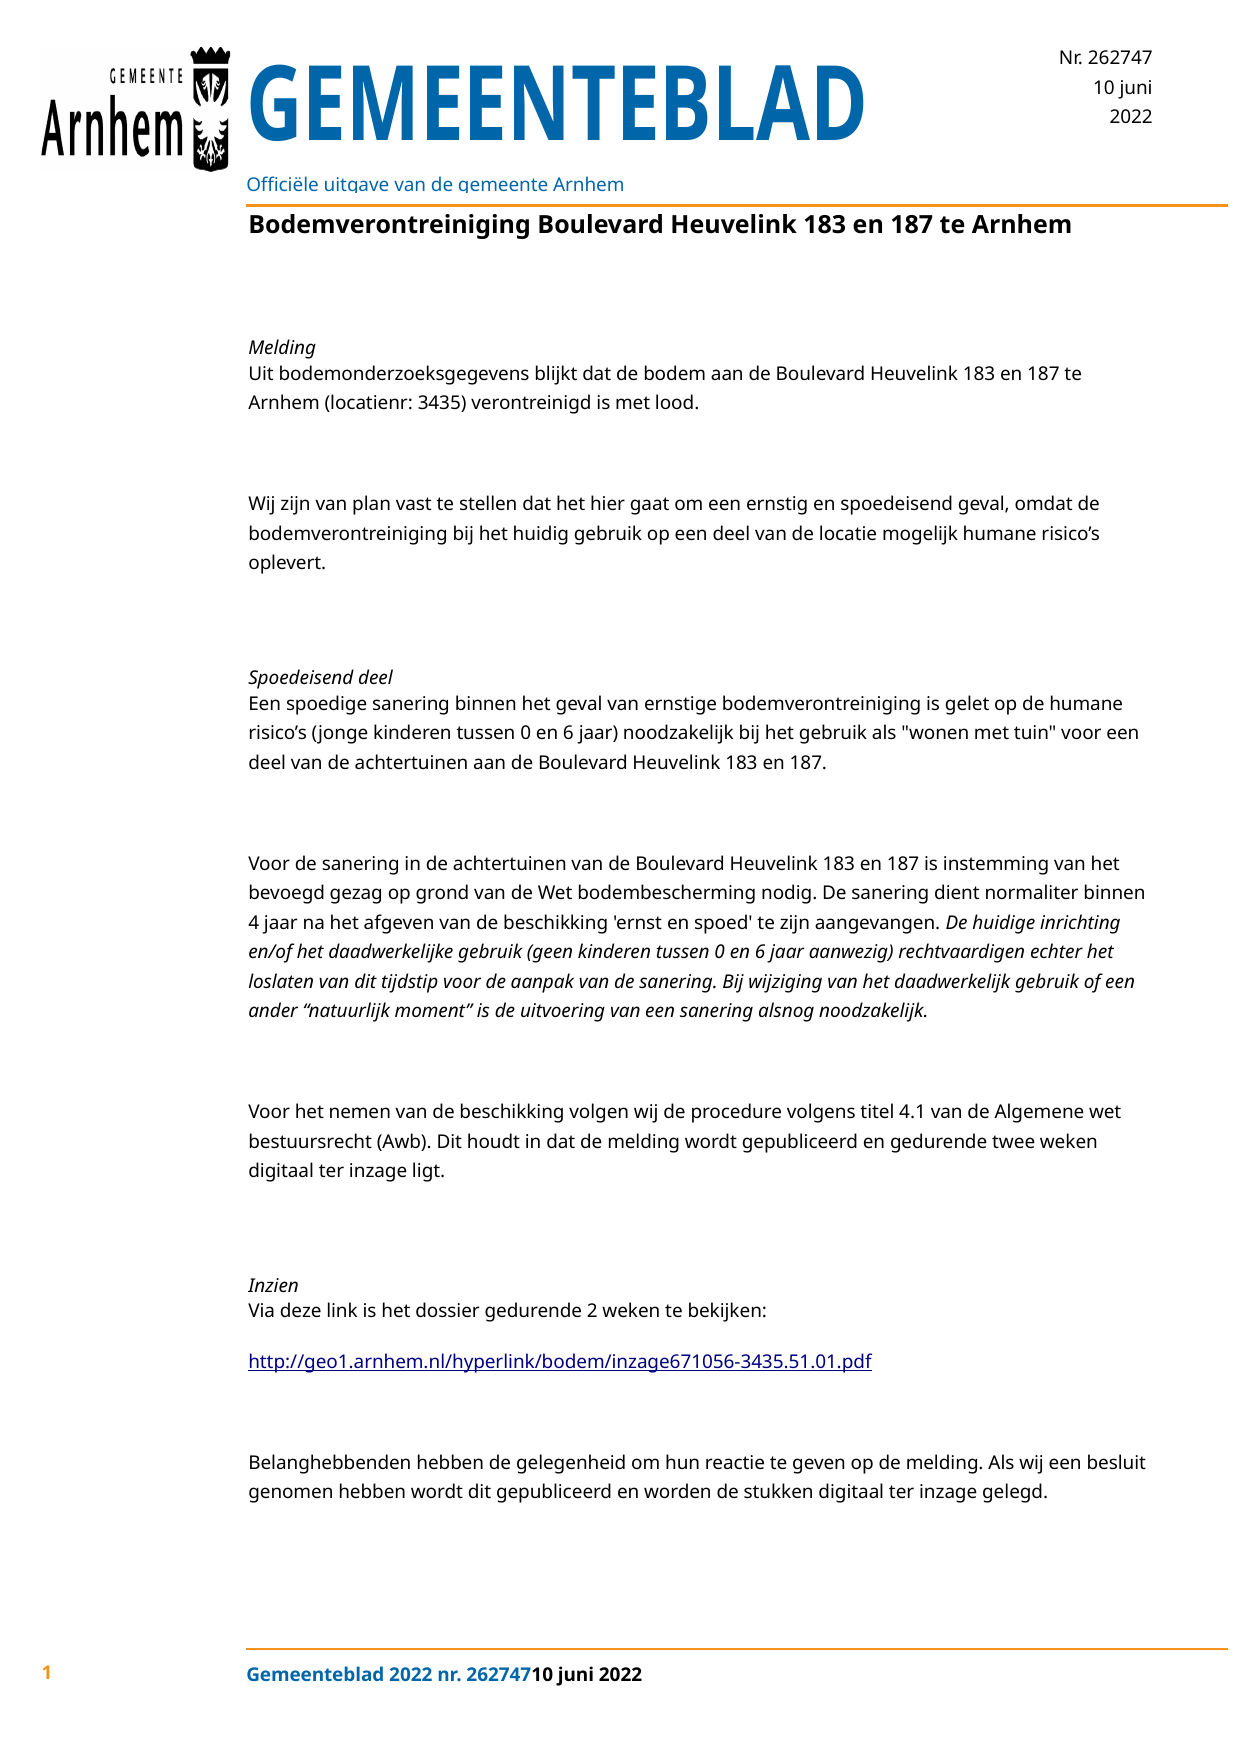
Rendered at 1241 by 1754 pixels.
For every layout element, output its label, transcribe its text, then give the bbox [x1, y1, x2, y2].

text Een spoedige sanering binnen het geval van ernstige bodemverontreiniging is gelet op de humane risico’s (jonge kinderen tussen 0 en 6 jaar) noodzakelijk bij het gebruik als "wonen met tuin" voor een deel van de achtertuinen aan de Boulevard Heuvelink 183 en 187. [248, 690, 1152, 774]
text Voor het nemen van de beschikking volgen wij de procedure volgens titel 4.1 van de Algemene wet bestuursrecht (Awb). Dit houdt in dat de melding wordt gepubliceerd en gedurende twee weken digitaal ter inzage ligt. [248, 1098, 1152, 1183]
text Voor de sanering in de achtertuinen van de Boulevard Heuvelink 183 en 187 is instemming van het bevoegd gezag op grond van de Wet bodembescherming nodig. De sanering dient normaliter binnen 4 jaar na het afgeven van de beschikking 'ernst en spoed' te zijn aangevangen. De huidige inrichting en/of het daadwerkelijke gebruik (geen kinderen tussen 0 en 6 jaar aanwezig) rechtvaardigen echter het loslaten van dit tijdstip voor de aanpak van de sanering. Bij wijziging van het daadwerkelijk gebruik of een ander “natuurlijk moment” is de uitvoering van een sanering alsnog noodzakelijk. [248, 850, 1152, 1023]
text Bodemverontreiniging Boulevard Heuvelink 183 en 187 te Arnhem [248, 207, 1152, 241]
text http://geo1.arnhem.nl/hyperlink/bodem/inzage671056-3435.51.01.pdf [248, 1348, 1152, 1374]
text Via deze link is het dossier gedurende 2 weken te bekijken: [248, 1298, 1152, 1323]
text Spoedeisend deel [248, 664, 1152, 690]
text Melding [248, 334, 1152, 360]
text Uit bodemonderzoeksgegevens blijkt dat de bodem aan de Boulevard Heuvelink 183 en 187 te Arnhem (locatienr: 3435) verontreinigd is met lood. [248, 360, 1152, 415]
text Wij zijn van plan vast te stellen dat het hier gaat om een ernstig en spoedeisend geval, omdat de bodemverontreiniging bij het huidig gebruik op een deel van de locatie mogelijk humane risico’s oplevert. [248, 490, 1152, 575]
picture [41, 47, 231, 172]
text Belanghebbenden hebben de gelegenheid om hun reactie te geven op de melding. Als wij een besluit genomen hebben wordt dit gepubliceerd en worden de stukken digitaal ter inzage gelegd. [248, 1449, 1152, 1504]
text Inzien [248, 1272, 1152, 1298]
